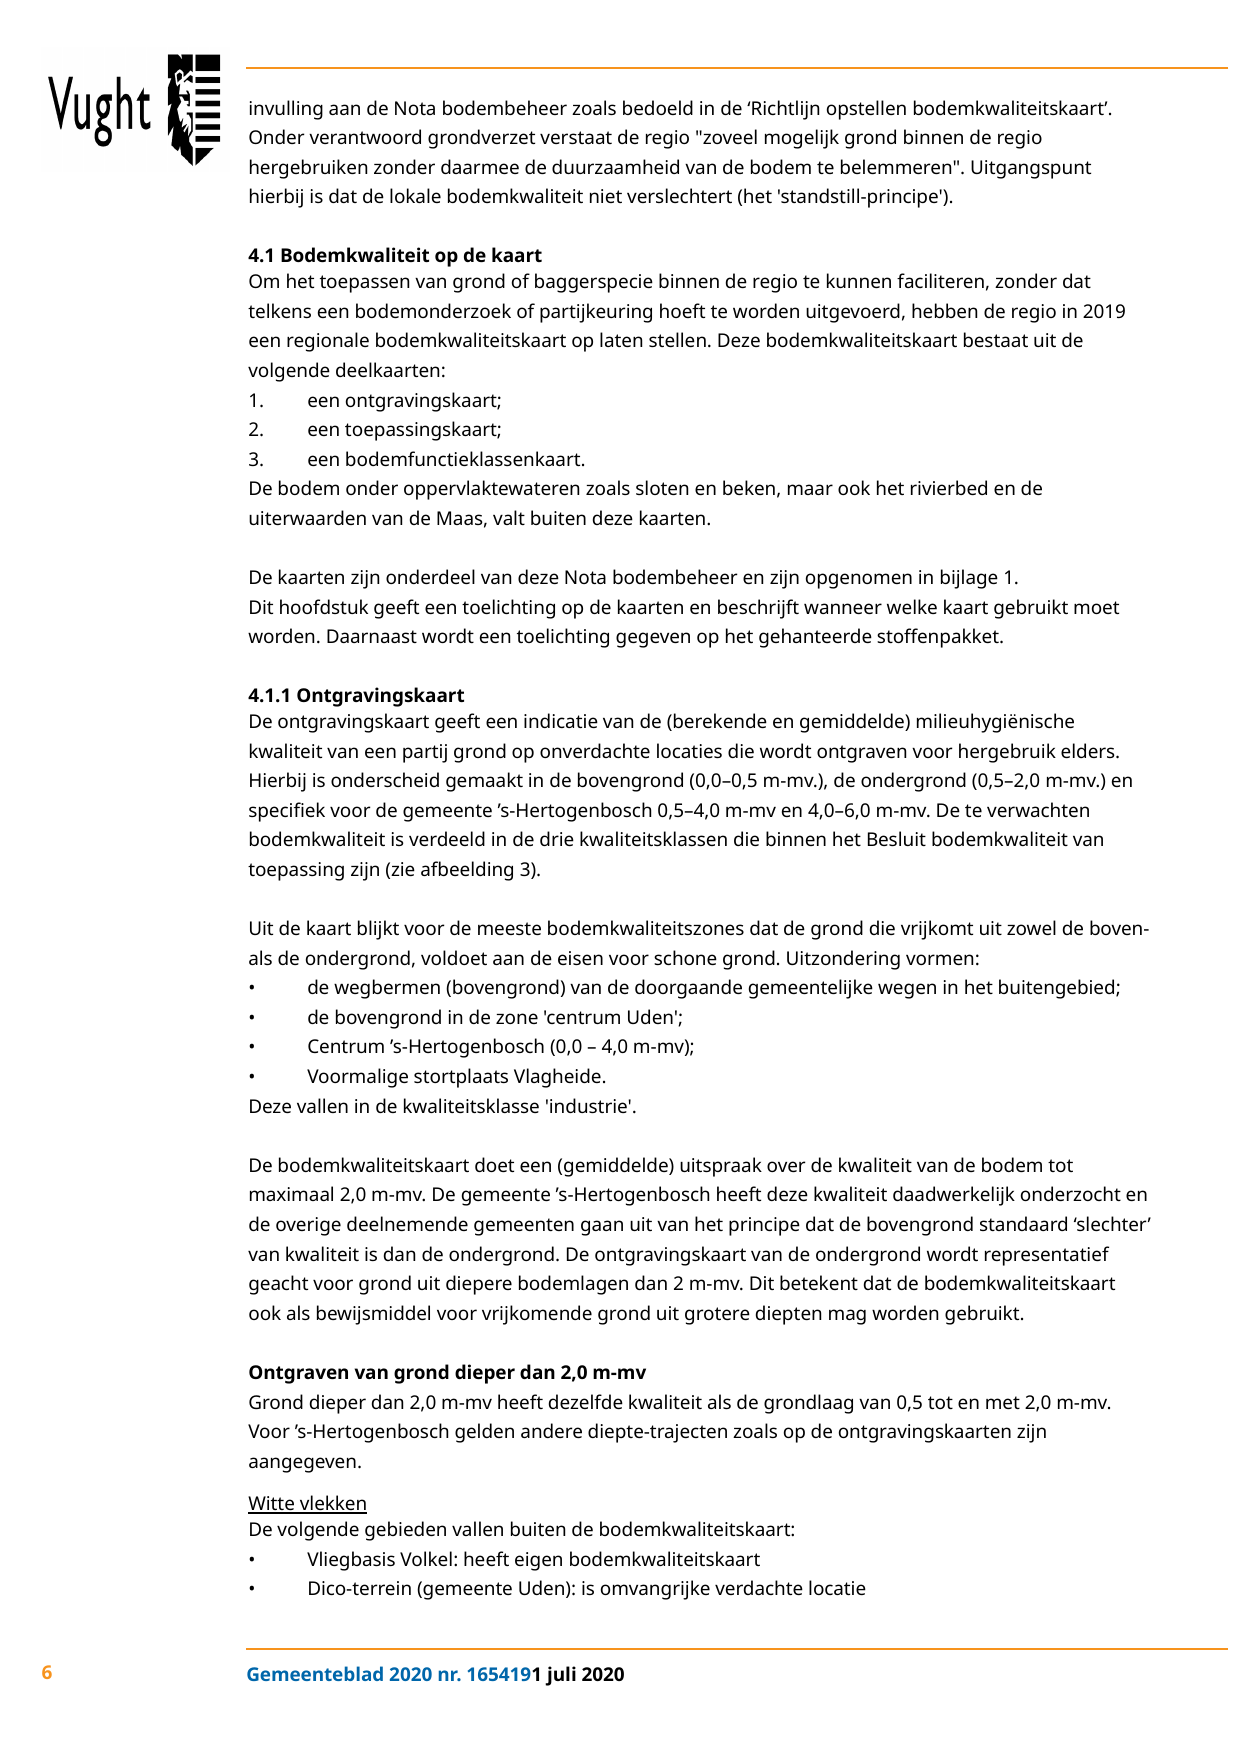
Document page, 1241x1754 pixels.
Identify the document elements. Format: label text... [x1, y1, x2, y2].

text De kaarten zijn onderdeel van deze Nota bodembeheer en zijn opgenomen in bijlage 1. [248, 564, 1152, 590]
text De bodemkwaliteitskaart doet een (gemiddelde) uitspraak over de kwaliteit van de bodem tot maximaal 2,0 m-mv. De gemeente ’s-Hertogenbosch heeft deze kwaliteit daadwerkelijk onderzocht en de overige deelnemende gemeenten gaan uit van het principe dat de bovengrond standaard ‘slechter’ van kwaliteit is dan de ondergrond. De ontgravingskaart van de ondergrond wordt representatief geacht voor grond uit diepere bodemlagen dan 2 m-mv. Dit betekent dat de bodemkwaliteitskaart ook als bewijsmiddel voor vrijkomende grond uit grotere diepten mag worden gebruikt. [248, 1152, 1152, 1326]
text De ontgravingskaart geeft een indicatie van de (berekende en gemiddelde) milieuhygiënische kwaliteit van een partij grond op onverdachte locaties die wordt ontgraven voor hergebruik elders. Hierbij is onderscheid gemaakt in de bovengrond (0,0–0,5 m-mv.), de ondergrond (0,5–2,0 m-mv.) en specifiek voor de gemeente ’s-Hertogenbosch 0,5–4,0 m-mv en 4,0–6,0 m-mv. De te verwachten bodemkwaliteit is verdeeld in de drie kwaliteitsklassen die binnen het Besluit bodemkwaliteit van toepassing zijn (zie afbeelding 3). [248, 708, 1152, 882]
text 4.1.1 Ontgravingskaart [248, 683, 1152, 708]
text Witte vlekken [248, 1491, 1152, 1516]
list de wegbermen (bovengrond) van de doorgaande gemeentelijke wegen in het buitengebied; [248, 974, 1152, 1000]
picture [41, 47, 231, 172]
list de bovengrond in de zone 'centrum Uden'; [248, 1004, 1152, 1030]
list Dico-terrein (gemeente Uden): is omvangrijke verdachte locatie [248, 1575, 1152, 1601]
list een bodemfunctieklassenkaart. [248, 446, 1152, 472]
text De volgende gebieden vallen buiten de bodemkwaliteitskaart: [248, 1516, 1152, 1542]
list Centrum ’s-Hertogenbosch (0,0 – 4,0 m-mv); [248, 1034, 1152, 1059]
text Om het toepassen van grond of baggerspecie binnen de regio te kunnen faciliteren, zonder dat telkens een bodemonderzoek of partijkeuring hoeft te worden uitgevoerd, hebben de regio in 2019 een regionale bodemkwaliteitskaart op laten stellen. Deze bodemkwaliteitskaart bestaat uit de volgende deelkaarten: [248, 268, 1152, 383]
text Uit de kaart blijkt voor de meeste bodemkwaliteitszones dat de grond die vrijkomt uit zowel de boven- als de ondergrond, voldoet aan de eisen voor schone grond. Uitzondering vormen: [248, 915, 1152, 971]
text 4.1 Bodemkwaliteit op de kaart [248, 243, 1152, 268]
list Voormalige stortplaats Vlagheide. [248, 1063, 1152, 1089]
list een ontgravingskaart; [248, 387, 1152, 412]
text Dit hoofdstuk geeft een toelichting op de kaarten en beschrijft wanneer welke kaart gebruikt moet worden. Daarnaast wordt een toelichting gegeven op het gehanteerde stoffenpakket. [248, 594, 1152, 649]
list een toepassingskaart; [248, 416, 1152, 442]
text De bodem onder oppervlaktewateren zoals sloten en beken, maar ook het rivierbed en de uiterwaarden van de Maas, valt buiten deze kaarten. [248, 476, 1152, 531]
list Vliegbasis Volkel: heeft eigen bodemkwaliteitskaart [248, 1546, 1152, 1572]
text Deze vallen in de kwaliteitsklasse 'industrie'. [248, 1093, 1152, 1119]
text invulling aan de Nota bodembeheer zoals bedoeld in de ‘Richtlijn opstellen bodemkwaliteitskaart’. Onder verantwoord grondverzet verstaat de regio "zoveel mogelijk grond binnen de regio hergebruiken zonder daarmee de duurzaamheid van de bodem te belemmeren". Uitgangspunt hierbij is dat de lokale bodemkwaliteit niet verslechtert (het 'standstill-principe'). [248, 95, 1152, 209]
table_header Ontgraven van grond dieper dan 2,0 m-mv Grond dieper dan 2,0 m-mv heeft dezelfde kwaliteit als de grondlaag van 0,5 tot en met 2,0 m-mv. Voor ’s-Hertogenbosch gelden andere diepte-trajecten zoals op de ontgravingskaarten zijn aangegeven. [248, 1359, 1152, 1474]
